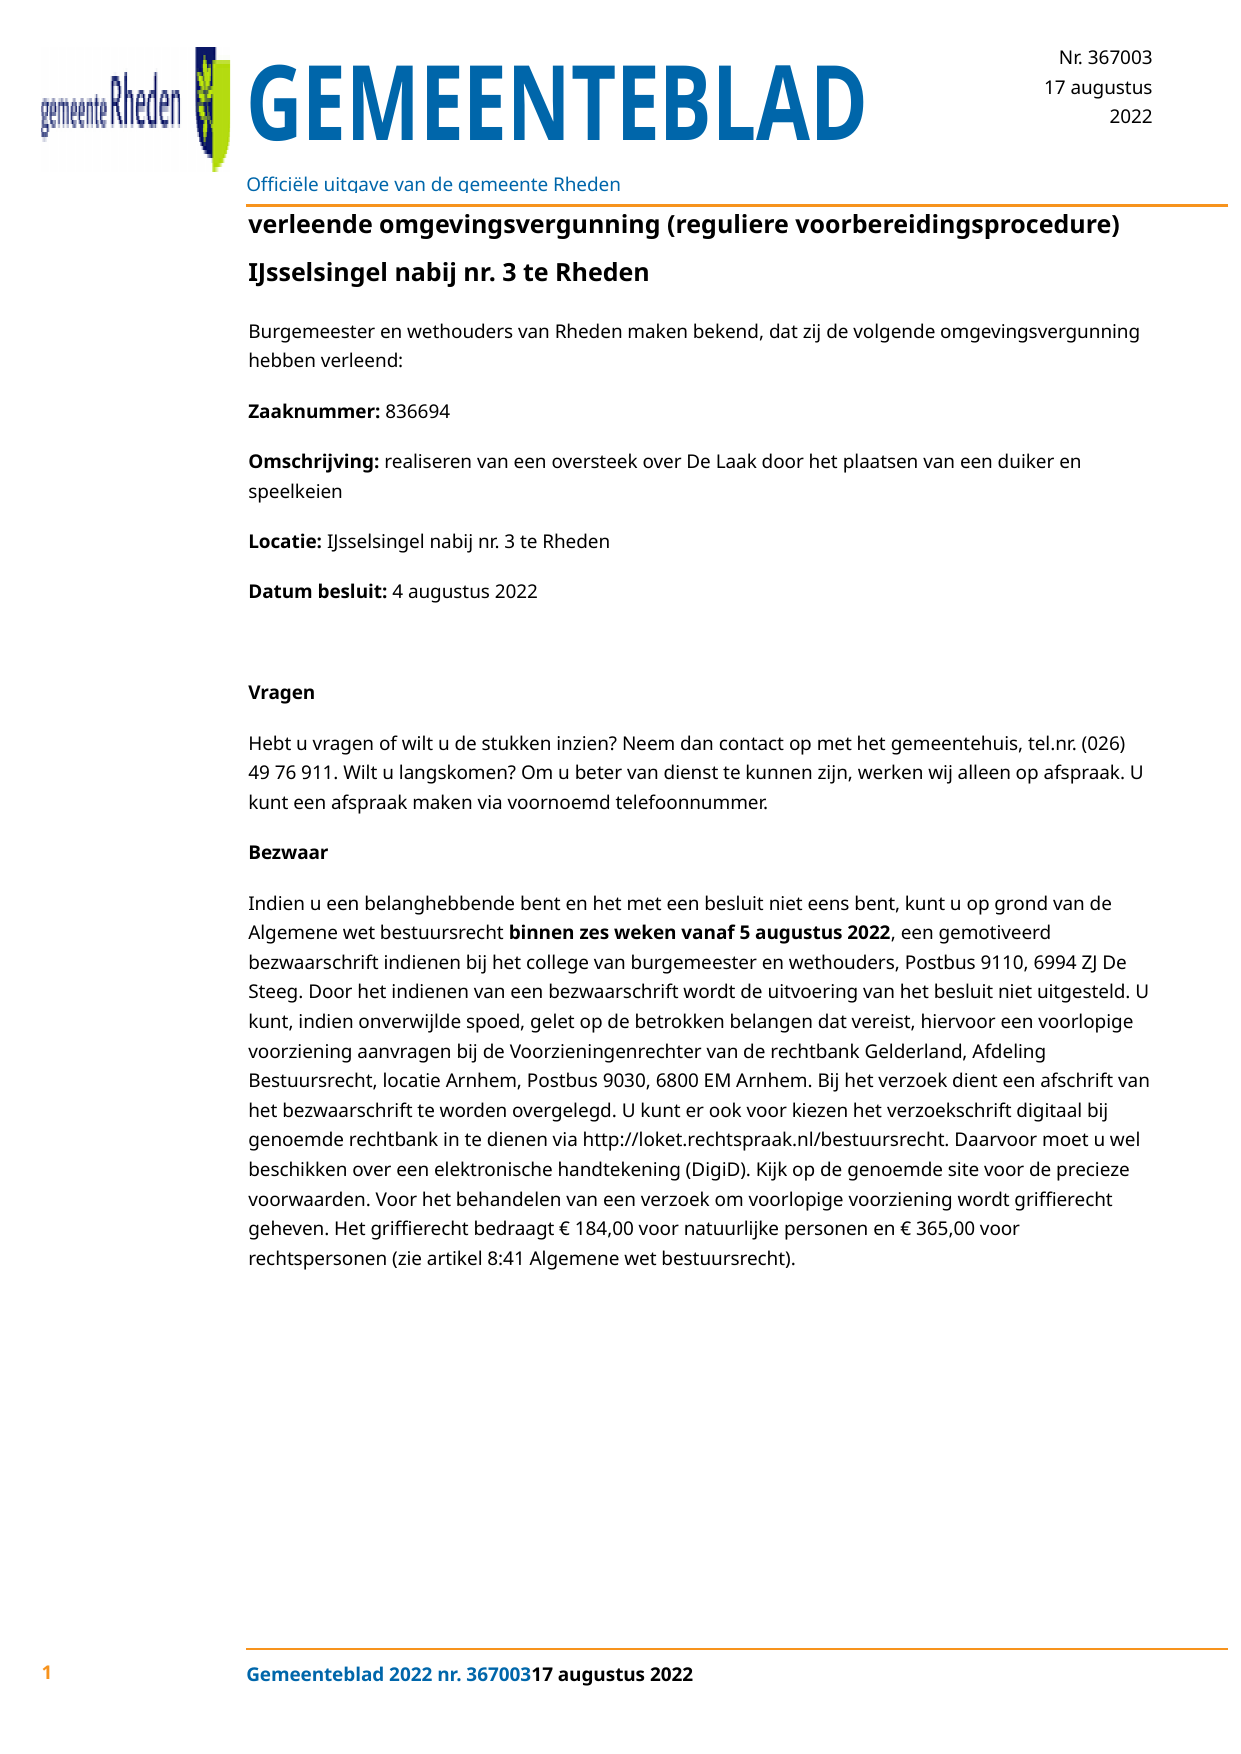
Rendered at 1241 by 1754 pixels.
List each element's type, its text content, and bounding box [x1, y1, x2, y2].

text Locatie: IJsselsingel nabij nr. 3 te Rheden [248, 528, 1152, 554]
text verleende omgevingsvergunning (reguliere voorbereidingsprocedure) IJsselsingel nabij nr. 3 te Rheden [248, 207, 1152, 288]
text Datum besluit: 4 augustus 2022 [248, 579, 1152, 604]
text Vragen [248, 679, 1152, 705]
text Burgemeester en wethouders van Rheden maken bekend, dat zij de volgende omgevingsvergunning hebben verleend: [248, 318, 1152, 373]
text Zaaknummer: 836694 [248, 398, 1152, 424]
text Bezwaar [248, 839, 1152, 865]
text Omschrijving: realiseren van een oversteek over De Laak door het plaatsen van een duiker en speelkeien [248, 448, 1152, 504]
text Hebt u vragen of wilt u de stukken inzien? Neem dan contact op met het gemeentehuis, tel.nr. (026) 49 76 911. Wilt u langskomen? Om u beter van dienst te kunnen zijn, werken wij alleen op afspraak. U kunt een afspraak maken via voornoemd telefoonnummer. [248, 730, 1152, 815]
text Indien u een belanghebbende bent en het met een besluit niet eens bent, kunt u op grond van de Algemene wet bestuursrecht binnen zes weken vanaf 5 augustus 2022, een gemotiveerd bezwaarschrift indienen bij het college van burgemeester en wethouders, Postbus 9110, 6994 ZJ De Steeg. Door het indienen van een bezwaarschrift wordt de uitvoering van het besluit niet uitgesteld. U kunt, indien onverwijlde spoed, gelet op de betrokken belangen dat vereist, hiervoor een voorlopige voorziening aanvragen bij de Voorzieningenrechter van de rechtbank Gelderland, Afdeling Bestuursrecht, locatie Arnhem, Postbus 9030, 6800 EM Arnhem. Bij het verzoek dient een afschrift van het bezwaarschrift te worden overgelegd. U kunt er ook voor kiezen het verzoekschrift digitaal bij genoemde rechtbank in te dienen via http://loket.rechtspraak.nl/bestuursrecht. Daarvoor moet u wel beschikken over een elektronische handtekening (DigiD). Kijk op de genoemde site voor de precieze voorwaarden. Voor het behandelen van een verzoek om voorlopige voorziening wordt griffierecht geheven. Het griffierecht bedraagt € 184,00 voor natuurlijke personen en € 365,00 voor rechtspersonen (zie artikel 8:41 Algemene wet bestuursrecht). [248, 890, 1152, 1271]
picture [41, 47, 231, 172]
